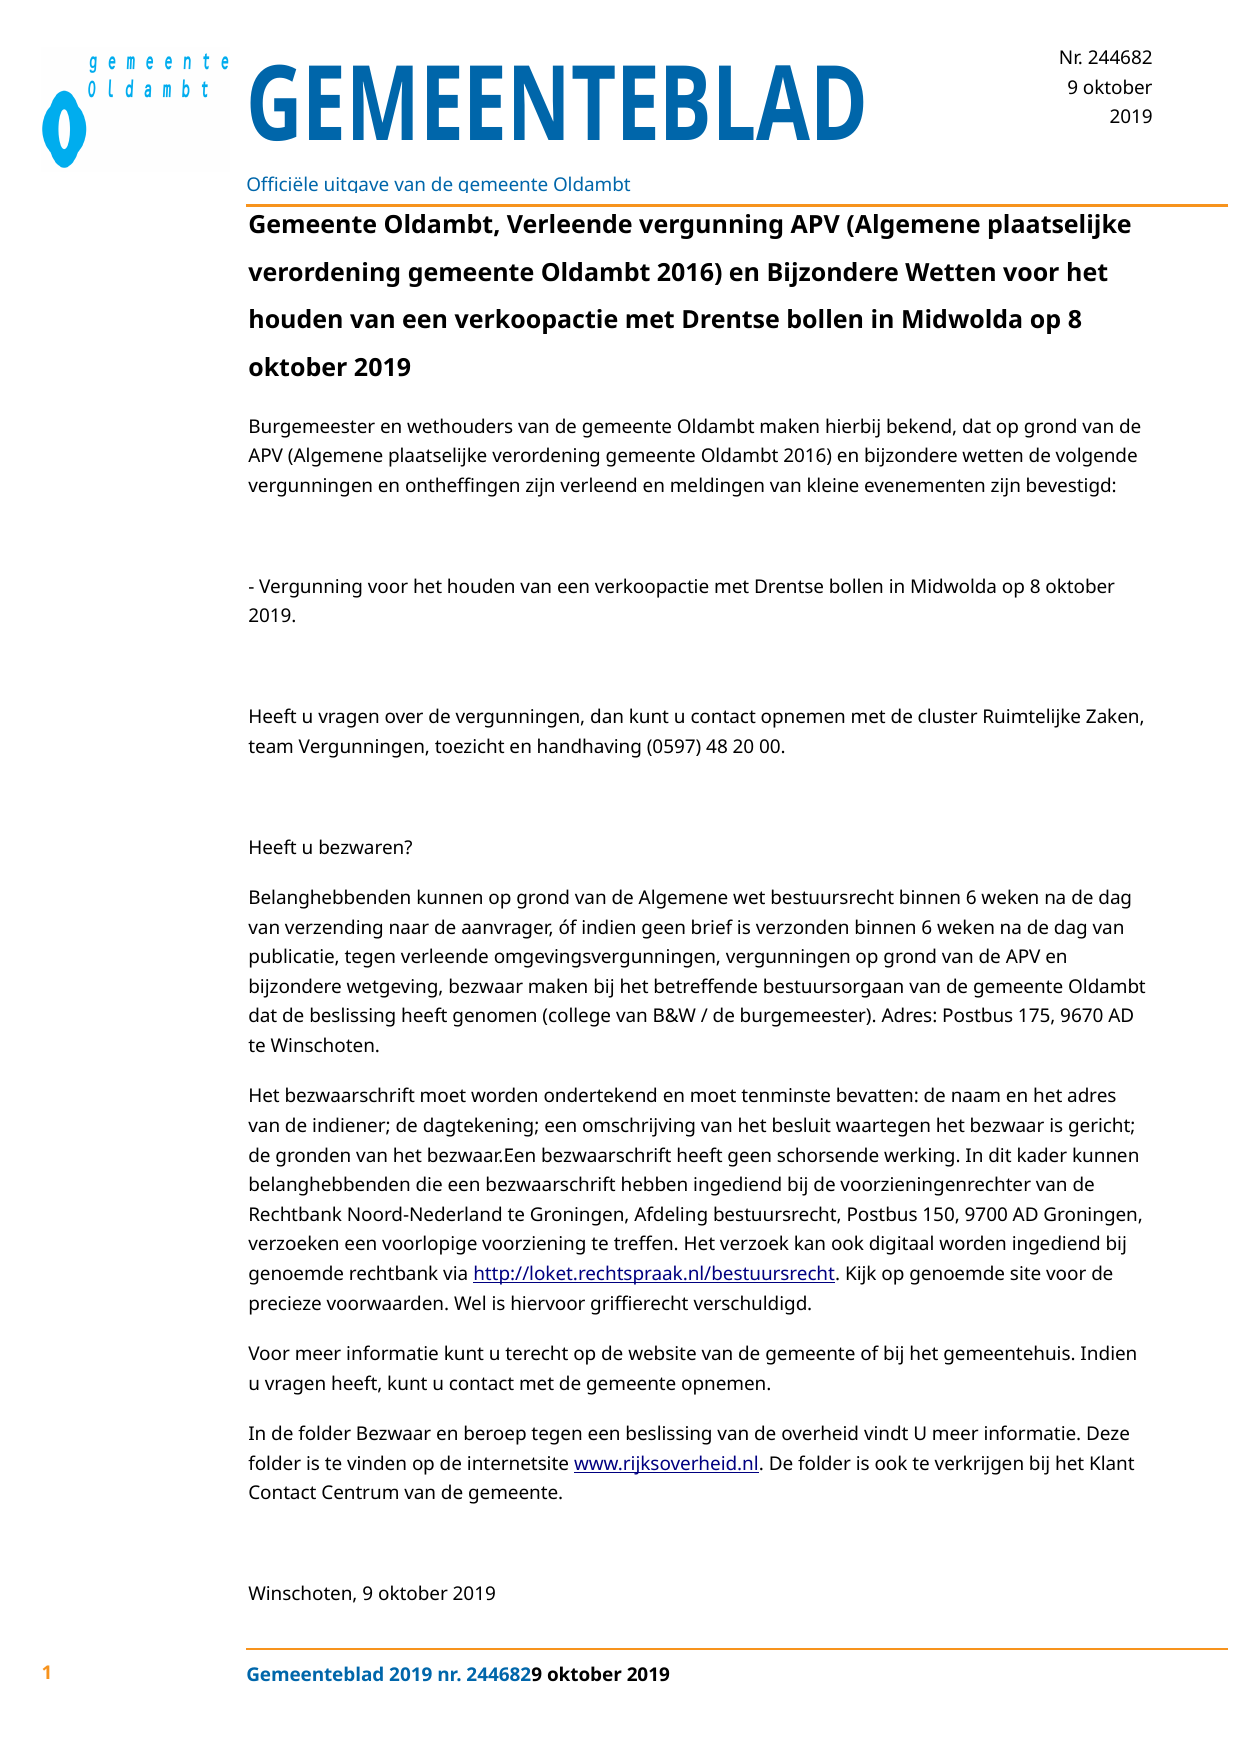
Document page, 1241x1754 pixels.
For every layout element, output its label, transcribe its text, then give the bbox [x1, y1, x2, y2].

text In de folder Bezwaar en beroep tegen een beslissing van de overheid vindt U meer informatie. Deze folder is te vinden op de internetsite www.rijksoverheid.nl. De folder is ook te verkrijgen bij het Klant Contact Centrum van de gemeente. [248, 1420, 1152, 1505]
text - Vergunning voor het houden van een verkoopactie met Drentse bollen in Midwolda op 8 oktober 2019. [248, 573, 1152, 628]
text Het bezwaarschrift moet worden ondertekend en moet tenminste bevatten: de naam en het adres van de indiener; de dagtekening; een omschrijving van het besluit waartegen het bezwaar is gericht; de gronden van het bezwaar.Een bezwaarschrift heeft geen schorsende werking. In dit kader kunnen belanghebbenden die een bezwaarschrift hebben ingediend bij de voorzieningenrechter van de Rechtbank Noord-Nederland te Groningen, Afdeling bestuursrecht, Postbus 150, 9700 AD Groningen, verzoeken een voorlopige voorziening te treffen. Het verzoek kan ook digitaal worden ingediend bij genoemde rechtbank via http://loket.rechtspraak.nl/bestuursrecht. Kijk op genoemde site voor de precieze voorwaarden. Wel is hiervoor griffierecht verschuldigd. [248, 1083, 1152, 1316]
text Belanghebbenden kunnen op grond van de Algemene wet bestuursrecht binnen 6 weken na de dag van verzending naar de aanvrager, óf indien geen brief is verzonden binnen 6 weken na de dag van publicatie, tegen verleende omgevingsvergunningen, vergunningen op grond van de APV en bijzondere wetgeving, bezwaar maken bij het betreffende bestuursorgaan van de gemeente Oldambt dat de beslissing heeft genomen (college van B&W / de burgemeester). Adres: Postbus 175, 9670 AD te Winschoten. [248, 884, 1152, 1058]
text Voor meer informatie kunt u terecht op de website van de gemeente of bij het gemeentehuis. Indien u vragen heeft, kunt u contact met de gemeente opnemen. [248, 1340, 1152, 1396]
text Heeft u bezwaren? [248, 834, 1152, 860]
text Gemeente Oldambt, Verleende vergunning APV (Algemene plaatselijke verordening gemeente Oldambt 2016) en Bijzondere Wetten voor het houden van een verkoopactie met Drentse bollen in Midwolda op 8 oktober 2019 [248, 207, 1152, 384]
text Heeft u vragen over de vergunningen, dan kunt u contact opnemen met de cluster Ruimtelijke Zaken, team Vergunningen, toezicht en handhaving (0597) 48 20 00. [248, 703, 1152, 759]
text Burgemeester en wethouders van de gemeente Oldambt maken hierbij bekend, dat op grond van de APV (Algemene plaatselijke verordening gemeente Oldambt 2016) en bijzondere wetten de volgende vergunningen en ontheffingen zijn verleend en meldingen van kleine evenementen zijn bevestigd: [248, 413, 1152, 498]
text Winschoten, 9 oktober 2019 [248, 1580, 1152, 1606]
picture [41, 47, 231, 172]
